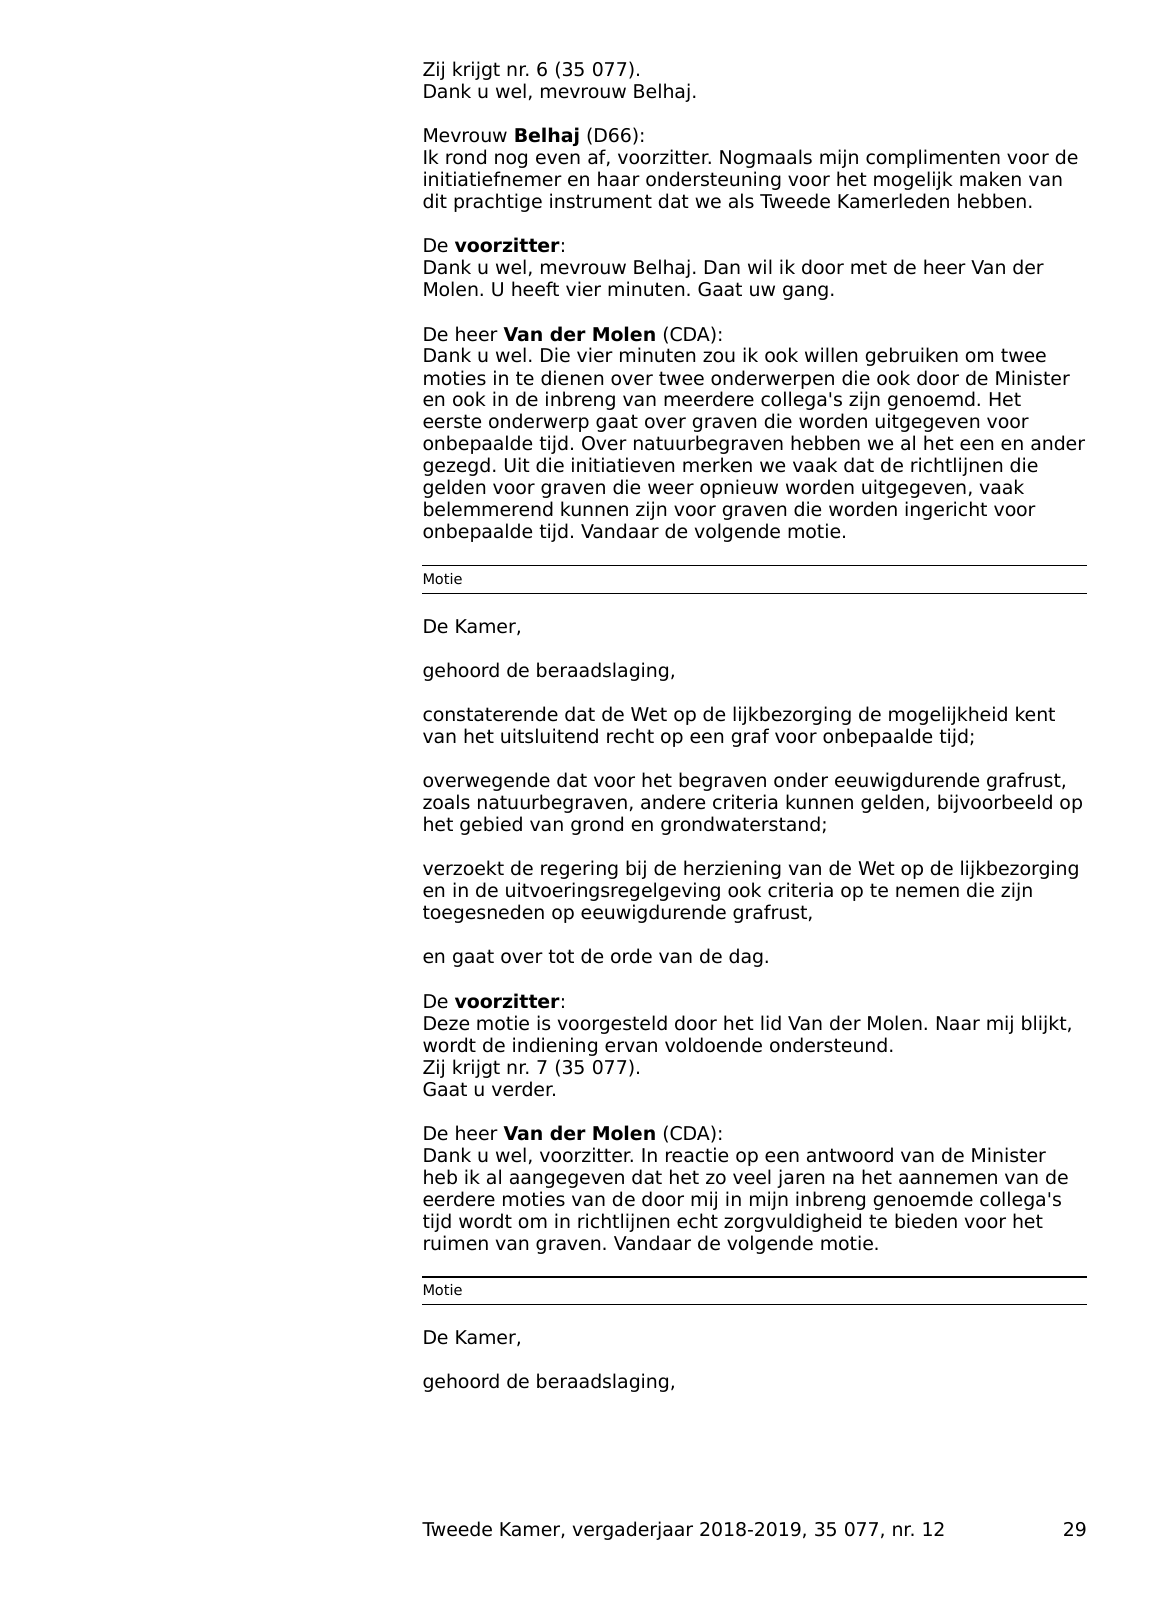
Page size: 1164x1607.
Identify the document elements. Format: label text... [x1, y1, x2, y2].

text De heer Van der Molen (CDA): [422, 1123, 1087, 1145]
text overwegende dat voor het begraven onder eeuwigdurende grafrust, zoals natuurbegraven, andere criteria kunnen gelden, bijvoorbeeld op het gebied van grond en grondwaterstand; [422, 770, 1087, 836]
text De voorzitter: [422, 235, 1087, 257]
text Ik rond nog even af, voorzitter. Nogmaals mijn complimenten voor de initiatiefnemer en haar ondersteuning voor het mogelijk maken van dit prachtige instrument dat we als Tweede Kamerleden hebben. [422, 147, 1087, 213]
text constaterende dat de Wet op de lijkbezorging de mogelijkheid kent van het uitsluitend recht op een graf voor onbepaalde tijd; [422, 704, 1087, 748]
text Dank u wel, mevrouw Belhaj. [422, 81, 1087, 103]
text Deze motie is voorgesteld door het lid Van der Molen. Naar mij blijkt, wordt de indiening ervan voldoende ondersteund. [422, 1013, 1087, 1057]
text verzoekt de regering bij de herziening van de Wet op de lijkbezorging en in de uitvoeringsregelgeving ook criteria op te nemen die zijn toegesneden op eeuwigdurende grafrust, [422, 858, 1087, 924]
text gehoord de beraadslaging, [422, 660, 1087, 682]
text De heer Van der Molen (CDA): [422, 323, 1087, 345]
text Mevrouw Belhaj (D66): [422, 125, 1087, 147]
text Gaat u verder. [422, 1078, 1087, 1101]
text Zij krijgt nr. 6 (35 077). [422, 59, 1087, 81]
text gehoord de beraadslaging, [422, 1371, 1087, 1393]
text Zij krijgt nr. 7 (35 077). [422, 1057, 1087, 1078]
text De voorzitter: [422, 991, 1087, 1013]
text Dank u wel. Die vier minuten zou ik ook willen gebruiken om twee moties in te dienen over twee onderwerpen die ook door de Minister en ook in de inbreng van meerdere collega's zijn genoemd. Het eerste onderwerp gaat over graven die worden uitgegeven voor onbepaalde tijd. Over natuurbegraven hebben we al het een en ander gezegd. Uit die initiatieven merken we vaak dat de richtlijnen die gelden voor graven die weer opnieuw worden uitgegeven, vaak belemmerend kunnen zijn voor graven die worden ingericht voor onbepaalde tijd. Vandaar de volgende motie. [422, 345, 1087, 543]
text en gaat over tot de orde van de dag. [422, 946, 1087, 968]
table_header Motie [422, 566, 1087, 592]
text Dank u wel, voorzitter. In reactie op een antwoord van de Minister heb ik al aangegeven dat het zo veel jaren na het aannemen van de eerdere moties van de door mij in mijn inbreng genoemde collega's tijd wordt om in richtlijnen echt zorgvuldigheid te bieden voor het ruimen van graven. Vandaar de volgende motie. [422, 1145, 1087, 1254]
text De Kamer, [422, 616, 1087, 638]
text Dank u wel, mevrouw Belhaj. Dan wil ik door met de heer Van der Molen. U heeft vier minuten. Gaat uw gang. [422, 257, 1087, 301]
table_header Motie [422, 1278, 1087, 1304]
text De Kamer, [422, 1327, 1087, 1349]
